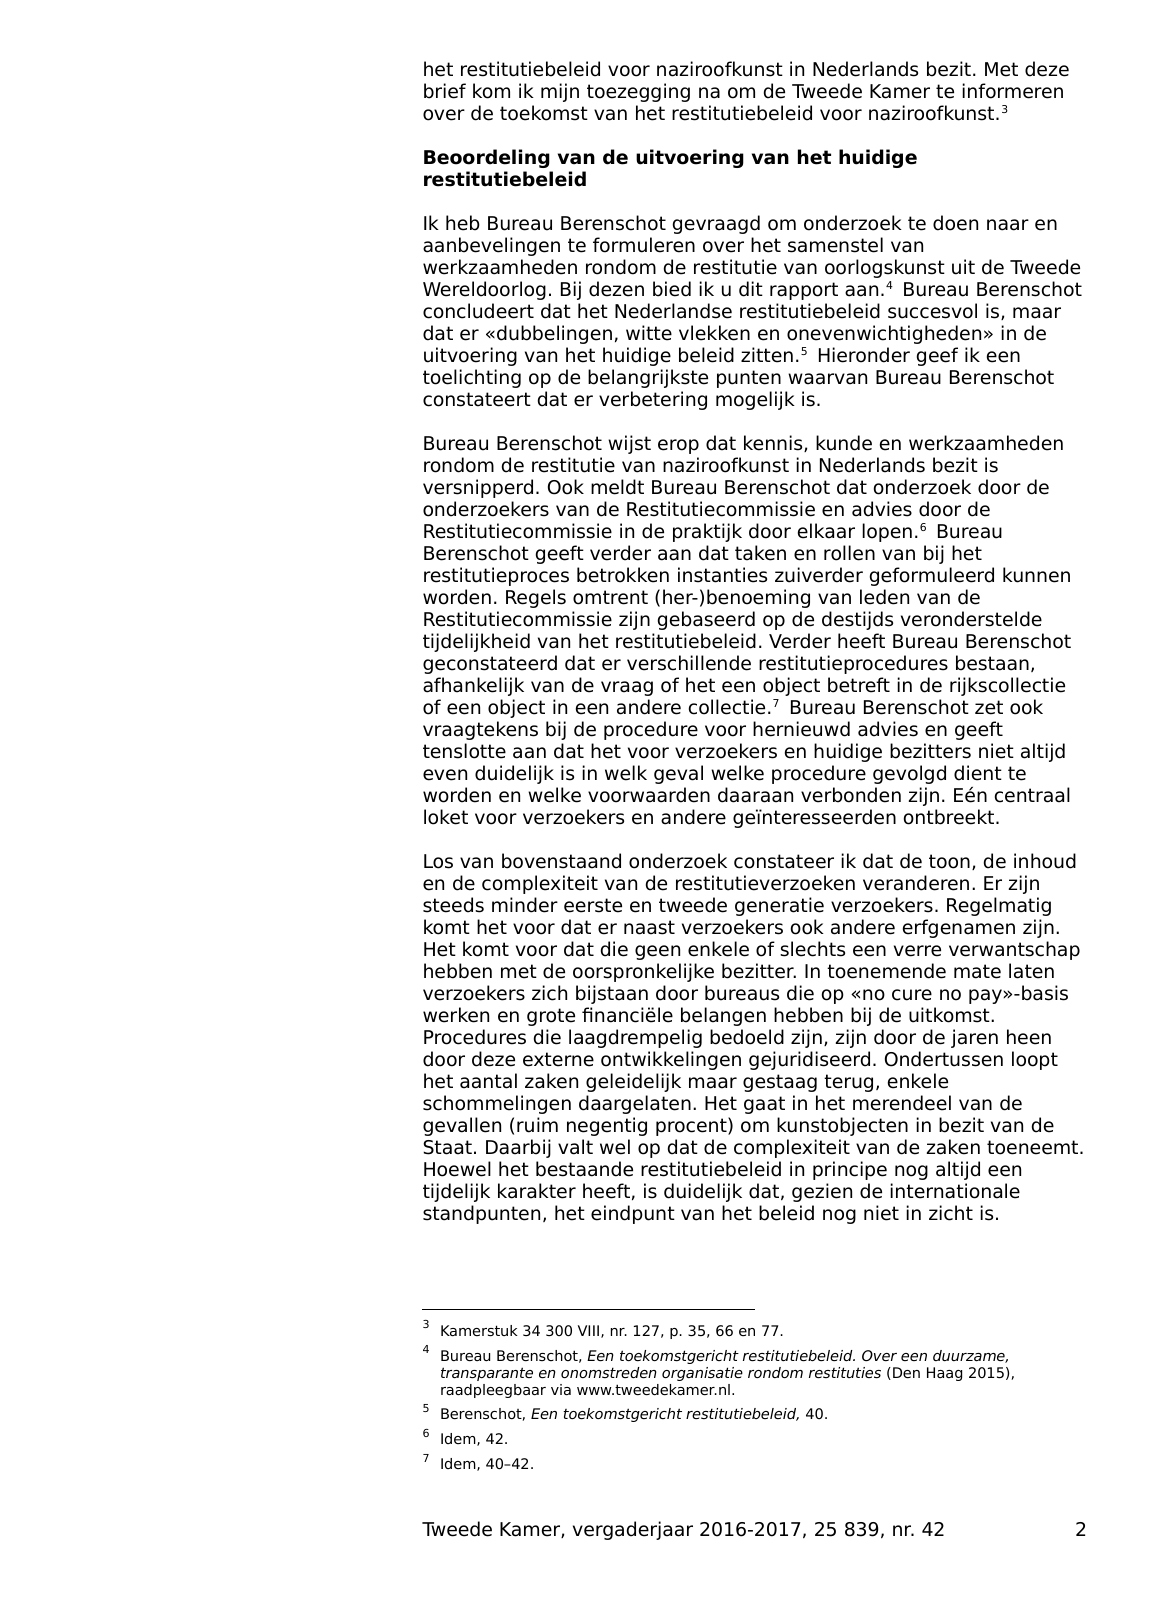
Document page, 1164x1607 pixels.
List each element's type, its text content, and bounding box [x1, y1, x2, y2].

subtitle Beoordeling van de uitvoering van het huidige restitutiebeleid [422, 147, 1087, 191]
text Los van bovenstaand onderzoek constateer ik dat de toon, de inhoud en de complexiteit van de restitutieverzoeken veranderen. Er zijn steeds minder eerste en tweede generatie verzoekers. Regelmatig komt het voor dat er naast verzoekers ook andere erfgenamen zijn. Het komt voor dat die geen enkele of slechts een verre verwantschap hebben met de oorspronkelijke bezitter. In toenemende mate laten verzoekers zich bijstaan door bureaus die op «no cure no pay»-basis werken en grote financiële belangen hebben bij de uitkomst. Procedures die laagdrempelig bedoeld zijn, zijn door de jaren heen door deze externe ontwikkelingen gejuridiseerd. Ondertussen loopt het aantal zaken geleidelijk maar gestaag terug, enkele schommelingen daargelaten. Het gaat in het merendeel van de gevallen (ruim negentig procent) om kunstobjecten in bezit van de Staat. Daarbij valt wel op dat de complexiteit van de zaken toeneemt. [422, 851, 1087, 1159]
text Bureau Berenschot, Een toekomstgericht restitutiebeleid. Over een duurzame, transparante en onomstreden organisatie rondom restituties (Den Haag 2015), raadpleegbaar via www.tweedekamer.nl. [422, 1343, 1087, 1399]
text Ik heb Bureau Berenschot gevraagd om onderzoek te doen naar en aanbevelingen te formuleren over het samenstel van werkzaamheden rondom de restitutie van oorlogskunst uit de Tweede Wereldoorlog. Bij dezen bied ik u dit rapport aan. Bureau Berenschot concludeert dat het Nederlandse restitutiebeleid succesvol is, maar dat er «dubbelingen, witte vlekken en onevenwichtigheden» in de uitvoering van het huidige beleid zitten. Hieronder geef ik een toelichting op de belangrijkste punten waarvan Bureau Berenschot constateert dat er verbetering mogelijk is. [422, 213, 1087, 411]
text Hoewel het bestaande restitutiebeleid in principe nog altijd een tijdelijk karakter heeft, is duidelijk dat, gezien de internationale standpunten, het eindpunt van het beleid nog niet in zicht is. [422, 1159, 1087, 1225]
text Kamerstuk 34 300 VIII, nr. 127, p. 35, 66 en 77. [422, 1318, 1087, 1341]
text Idem, 42. [422, 1427, 1087, 1449]
text Berenschot, Een toekomstgericht restitutiebeleid, 40. [422, 1402, 1087, 1424]
text Bureau Berenschot wijst erop dat kennis, kunde en werkzaamheden rondom de restitutie van naziroofkunst in Nederlands bezit is versnipperd. Ook meldt Bureau Berenschot dat onderzoek door de onderzoekers van de Restitutiecommissie en advies door de Restitutiecommissie in de praktijk door elkaar lopen. Bureau Berenschot geeft verder aan dat taken en rollen van bij het restitutieproces betrokken instanties zuiverder geformuleerd kunnen worden. Regels omtrent (her-)benoeming van leden van de Restitutiecommissie zijn gebaseerd op de destijds veronderstelde tijdelijkheid van het restitutiebeleid. Verder heeft Bureau Berenschot geconstateerd dat er verschillende restitutieprocedures bestaan, afhankelijk van de vraag of het een object betreft in de rijkscollectie of een object in een andere collectie. Bureau Berenschot zet ook vraagtekens bij de procedure voor hernieuwd advies en geeft tenslotte aan dat het voor verzoekers en huidige bezitters niet altijd even duidelijk is in welk geval welke procedure gevolgd dient te worden en welke voorwaarden daaraan verbonden zijn. Eén centraal loket voor verzoekers en andere geïnteresseerden ontbreekt. [422, 433, 1087, 829]
text het restitutiebeleid voor naziroofkunst in Nederlands bezit. Met deze brief kom ik mijn toezegging na om de Tweede Kamer te informeren over de toekomst van het restitutiebeleid voor naziroofkunst. [422, 59, 1087, 125]
text Idem, 40–42. [422, 1452, 1087, 1474]
